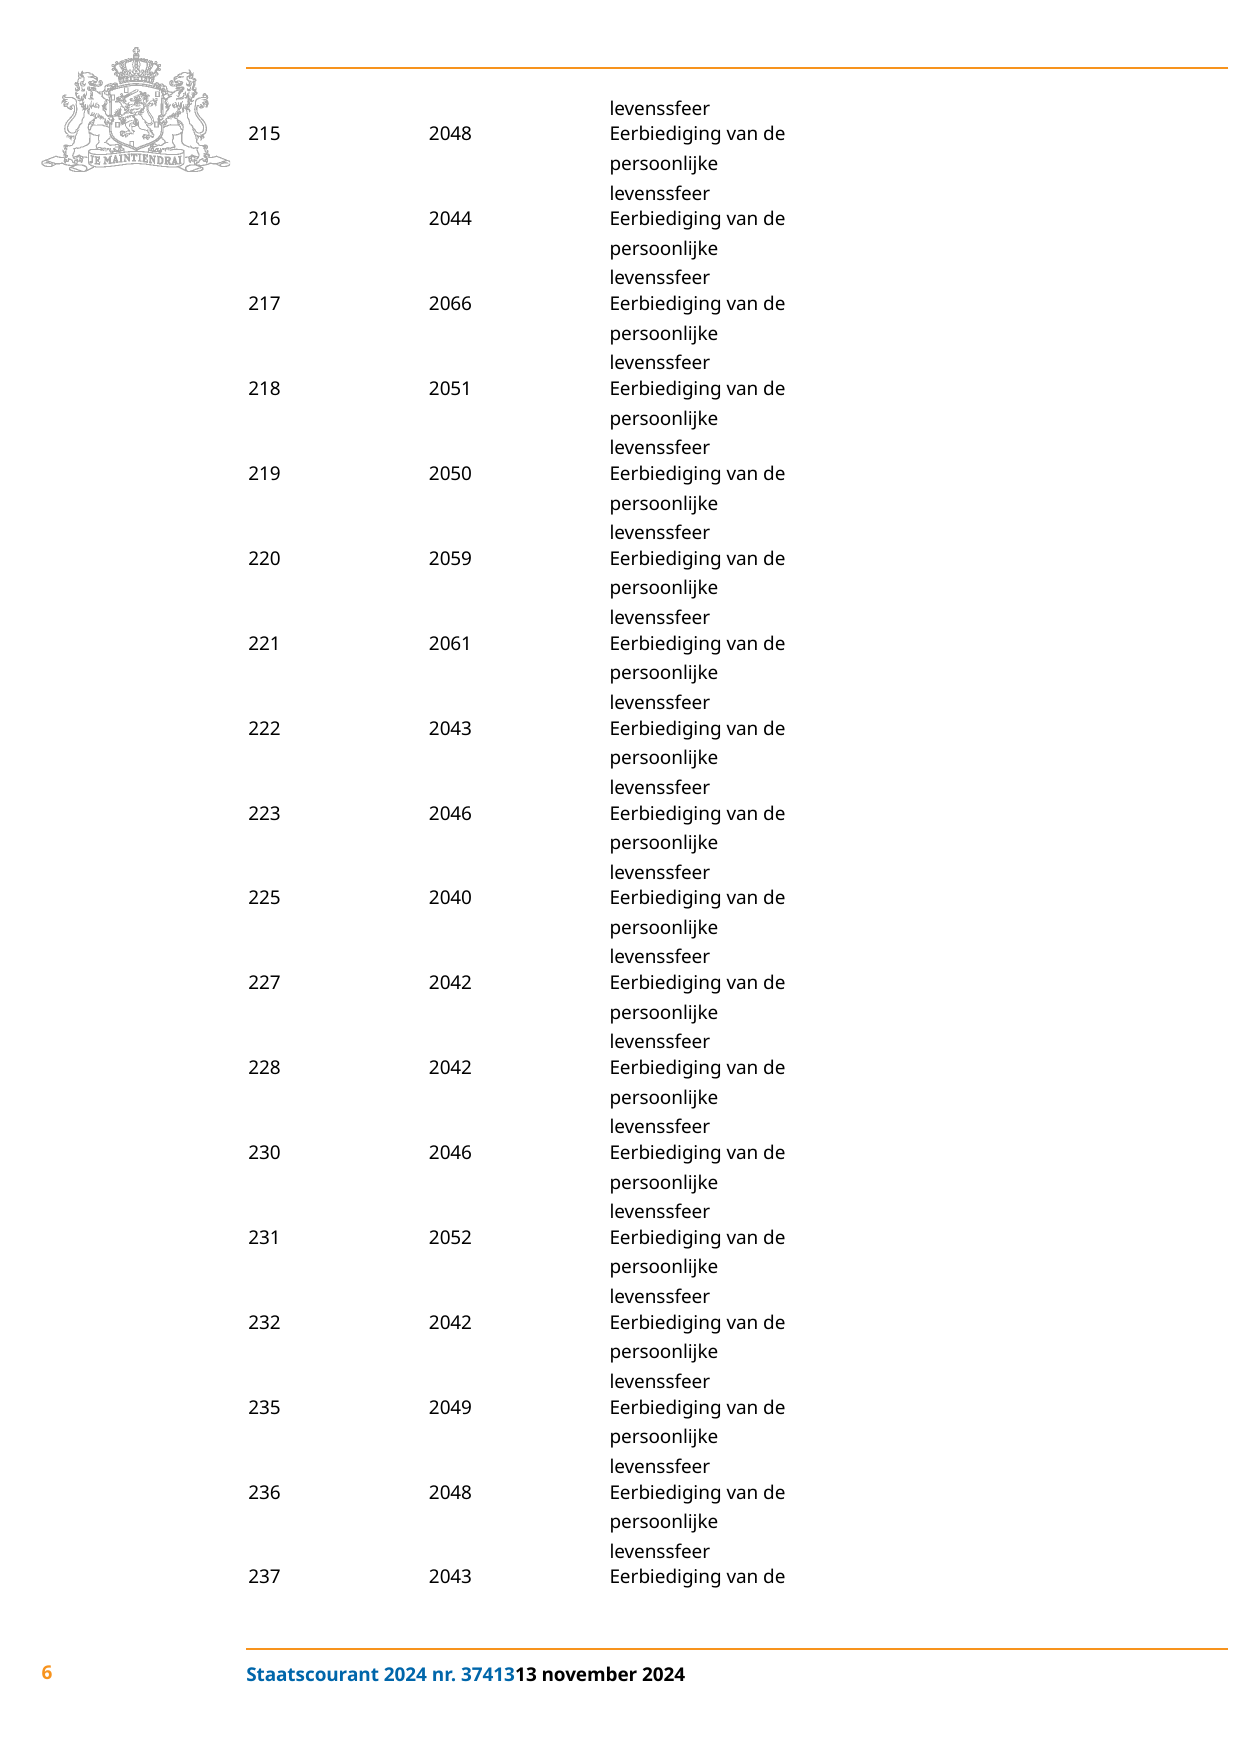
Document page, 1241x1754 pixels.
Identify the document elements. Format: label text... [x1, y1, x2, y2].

table_cell 2043 [429, 715, 609, 800]
table_cell 231 [248, 1224, 429, 1309]
table_cell Eerbiediging van de persoonlijke levenssfeer [609, 375, 790, 460]
table_cell [790, 290, 1152, 375]
table_cell 232 [248, 1309, 429, 1394]
table_cell [790, 95, 1152, 121]
table_cell [790, 1309, 1152, 1394]
table_cell 2042 [429, 1054, 609, 1139]
table_cell 2061 [429, 630, 609, 715]
table_cell [790, 800, 1152, 884]
table_cell [790, 121, 1152, 205]
table_cell Eerbiediging van de persoonlijke levenssfeer [609, 460, 790, 545]
table_cell Eerbiediging van de persoonlijke levenssfeer [609, 630, 790, 715]
picture [41, 47, 231, 172]
table_cell 222 [248, 715, 429, 800]
table_cell Eerbiediging van de [609, 1564, 790, 1589]
table_cell [248, 95, 429, 121]
table_cell Eerbiediging van de persoonlijke levenssfeer [609, 205, 790, 290]
table_cell Eerbiediging van de persoonlijke levenssfeer [609, 970, 790, 1054]
table_cell 236 [248, 1479, 429, 1564]
table_cell Eerbiediging van de persoonlijke levenssfeer [609, 1054, 790, 1139]
table_cell Eerbiediging van de persoonlijke levenssfeer [609, 715, 790, 800]
table_cell 2048 [429, 1479, 609, 1564]
table_cell Eerbiediging van de persoonlijke levenssfeer [609, 885, 790, 969]
table_cell 2051 [429, 375, 609, 460]
table_cell levenssfeer [609, 95, 790, 121]
table_cell [429, 95, 609, 121]
table_cell [790, 1564, 1152, 1589]
table_cell Eerbiediging van de persoonlijke levenssfeer [609, 545, 790, 630]
table_cell 219 [248, 460, 429, 545]
table_cell 2048 [429, 121, 609, 205]
table_cell Eerbiediging van de persoonlijke levenssfeer [609, 290, 790, 375]
table_cell [790, 1139, 1152, 1224]
table_cell [790, 460, 1152, 545]
table_cell 228 [248, 1054, 429, 1139]
table_cell 2052 [429, 1224, 609, 1309]
table_cell 221 [248, 630, 429, 715]
table_cell 217 [248, 290, 429, 375]
table_cell [790, 375, 1152, 460]
table_cell 2050 [429, 460, 609, 545]
table_cell 2044 [429, 205, 609, 290]
table_cell [790, 545, 1152, 630]
table_cell 215 [248, 121, 429, 205]
table_cell [790, 1479, 1152, 1564]
table_cell [790, 1394, 1152, 1479]
table_cell 2042 [429, 970, 609, 1054]
table_cell [790, 885, 1152, 969]
table_cell [790, 630, 1152, 715]
table_cell 2043 [429, 1564, 609, 1589]
table_cell 223 [248, 800, 429, 884]
table_cell Eerbiediging van de persoonlijke levenssfeer [609, 1224, 790, 1309]
table_cell 2046 [429, 1139, 609, 1224]
table_cell 2059 [429, 545, 609, 630]
table_cell Eerbiediging van de persoonlijke levenssfeer [609, 1309, 790, 1394]
table_cell [790, 205, 1152, 290]
table_cell [790, 1224, 1152, 1309]
table_cell 2040 [429, 885, 609, 969]
table_cell 2042 [429, 1309, 609, 1394]
table_cell Eerbiediging van de persoonlijke levenssfeer [609, 1394, 790, 1479]
table_cell 235 [248, 1394, 429, 1479]
table_cell 2066 [429, 290, 609, 375]
table_cell [790, 970, 1152, 1054]
table_cell 225 [248, 885, 429, 969]
table_cell Eerbiediging van de persoonlijke levenssfeer [609, 800, 790, 884]
table_cell 218 [248, 375, 429, 460]
table_cell 220 [248, 545, 429, 630]
table_cell Eerbiediging van de persoonlijke levenssfeer [609, 1479, 790, 1564]
table_cell 2046 [429, 800, 609, 884]
table_cell 216 [248, 205, 429, 290]
table_cell 227 [248, 970, 429, 1054]
table_cell Eerbiediging van de persoonlijke levenssfeer [609, 1139, 790, 1224]
table_cell [790, 1054, 1152, 1139]
table_cell 2049 [429, 1394, 609, 1479]
table_cell Eerbiediging van de persoonlijke levenssfeer [609, 121, 790, 205]
table_cell [790, 715, 1152, 800]
table_cell 230 [248, 1139, 429, 1224]
table_cell 237 [248, 1564, 429, 1589]
